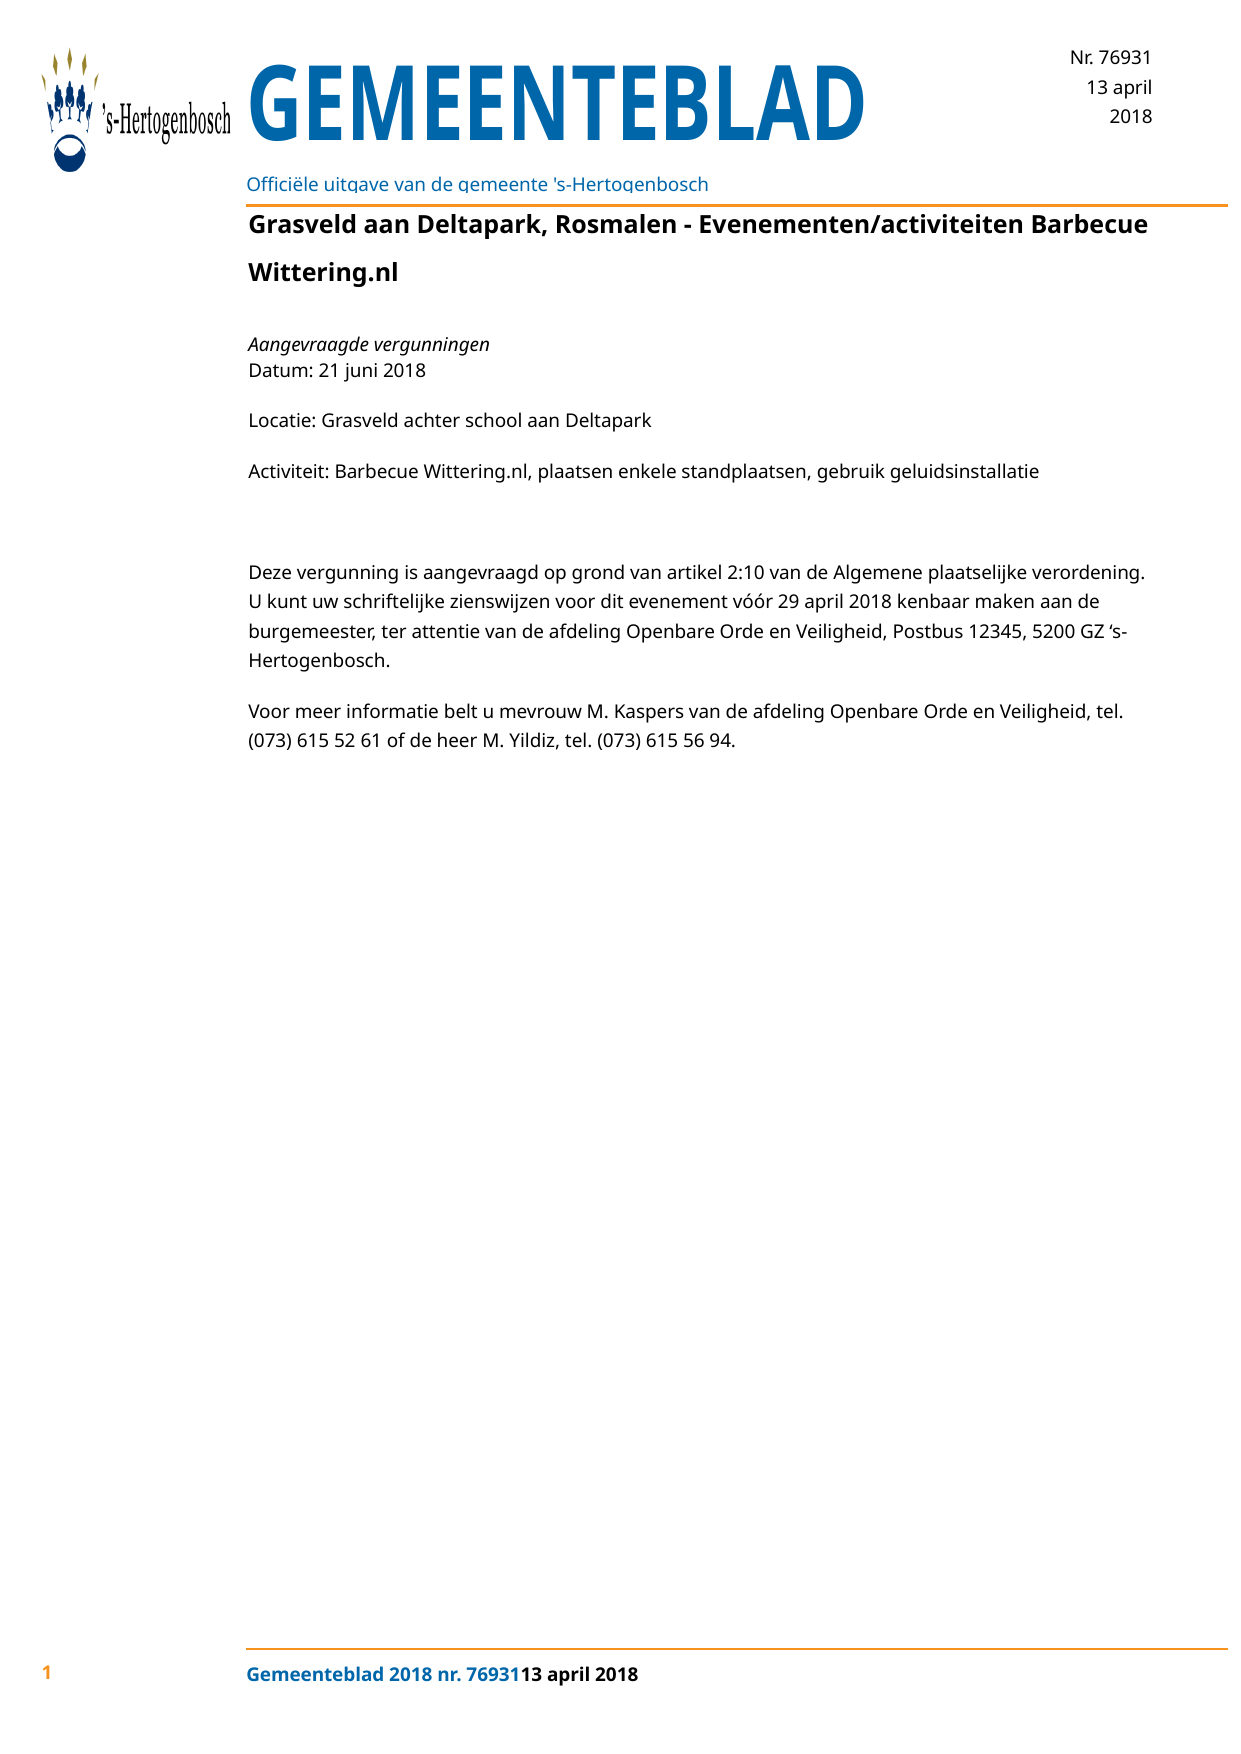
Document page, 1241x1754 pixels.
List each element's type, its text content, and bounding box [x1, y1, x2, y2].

text Activiteit: Barbecue Wittering.nl, plaatsen enkele standplaatsen, gebruik geluidsinstallatie [248, 458, 1152, 484]
text Datum: 21 juni 2018 [248, 357, 1152, 383]
picture [41, 47, 231, 172]
text Locatie: Grasveld achter school aan Deltapark [248, 408, 1152, 433]
text Aangevraagde vergunningen [248, 331, 1152, 357]
text Voor meer informatie belt u mevrouw M. Kaspers van de afdeling Openbare Orde en Veiligheid, tel. (073) 615 52 61 of de heer M. Yildiz, tel. (073) 615 56 94. [248, 698, 1152, 753]
text Deze vergunning is aangevraagd op grond van artikel 2:10 van de Algemene plaatselijke verordening. U kunt uw schriftelijke zienswijzen voor dit evenement vóór 29 april 2018 kenbaar maken aan de burgemeester, ter attentie van de afdeling Openbare Orde en Veiligheid, Postbus 12345, 5200 GZ ‘s-Hertogenbosch. [248, 559, 1152, 673]
text Grasveld aan Deltapark, Rosmalen - Evenementen/activiteiten Barbecue Wittering.nl [248, 207, 1152, 288]
